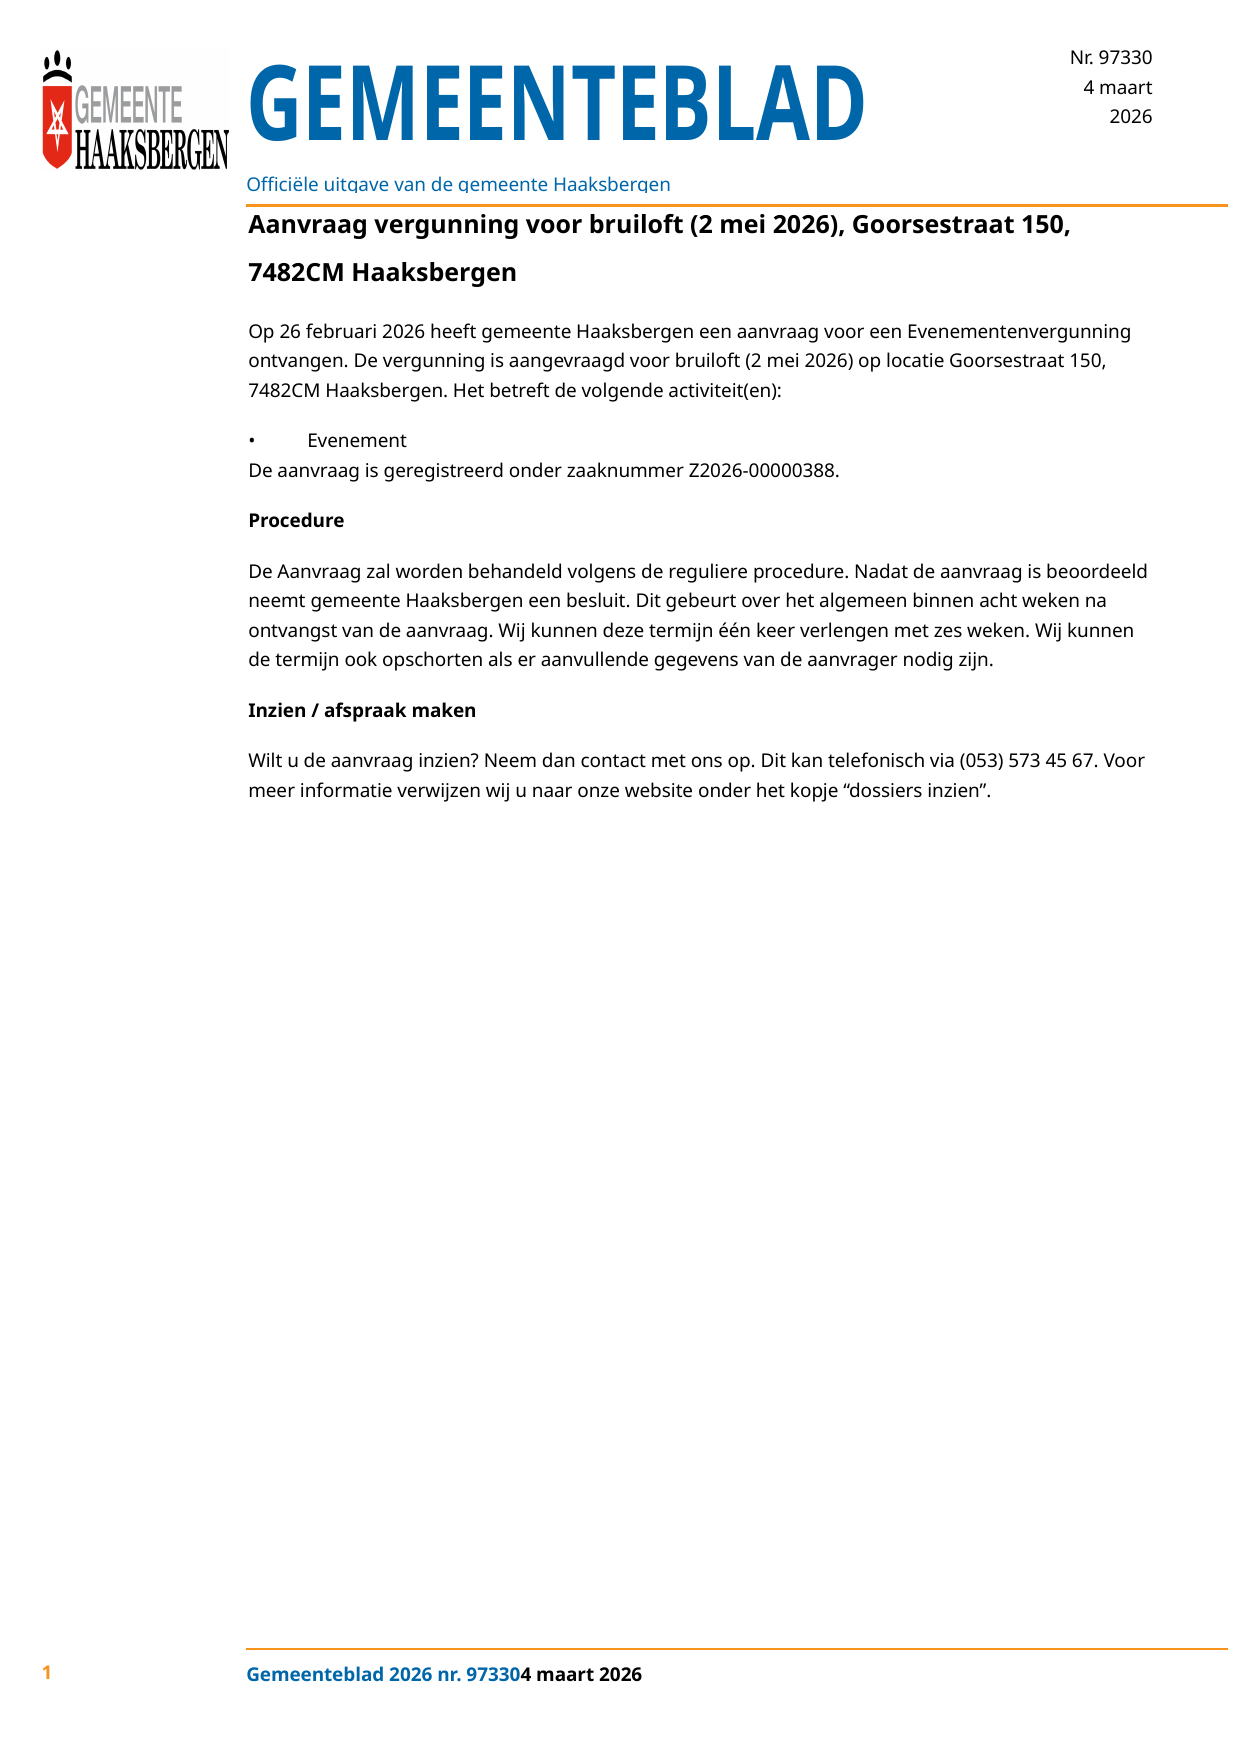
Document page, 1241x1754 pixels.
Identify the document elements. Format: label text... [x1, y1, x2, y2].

text Wilt u de aanvraag inzien? Neem dan contact met ons op. Dit kan telefonisch via (053) 573 45 67. Voor meer informatie verwijzen wij u naar onze website onder het kopje “dossiers inzien”. [248, 747, 1152, 803]
text Inzien / afspraak maken [248, 697, 1152, 723]
text Procedure [248, 507, 1152, 533]
picture [41, 47, 231, 172]
text De aanvraag is geregistreerd onder zaaknummer Z2026-00000388. [248, 457, 1152, 483]
text Aanvraag vergunning voor bruiloft (2 mei 2026), Goorsestraat 150, 7482CM Haaksbergen [248, 207, 1152, 288]
list Evenement [248, 427, 1152, 453]
text Op 26 februari 2026 heeft gemeente Haaksbergen een aanvraag voor een Evenementenvergunning ontvangen. De vergunning is aangevraagd voor bruiloft (2 mei 2026) op locatie Goorsestraat 150, 7482CM Haaksbergen. Het betreft de volgende activiteit(en): [248, 318, 1152, 403]
text De Aanvraag zal worden behandeld volgens de reguliere procedure. Nadat de aanvraag is beoordeeld neemt gemeente Haaksbergen een besluit. Dit gebeurt over het algemeen binnen acht weken na ontvangst van de aanvraag. Wij kunnen deze termijn één keer verlengen met zes weken. Wij kunnen de termijn ook opschorten als er aanvullende gegevens van de aanvrager nodig zijn. [248, 558, 1152, 672]
